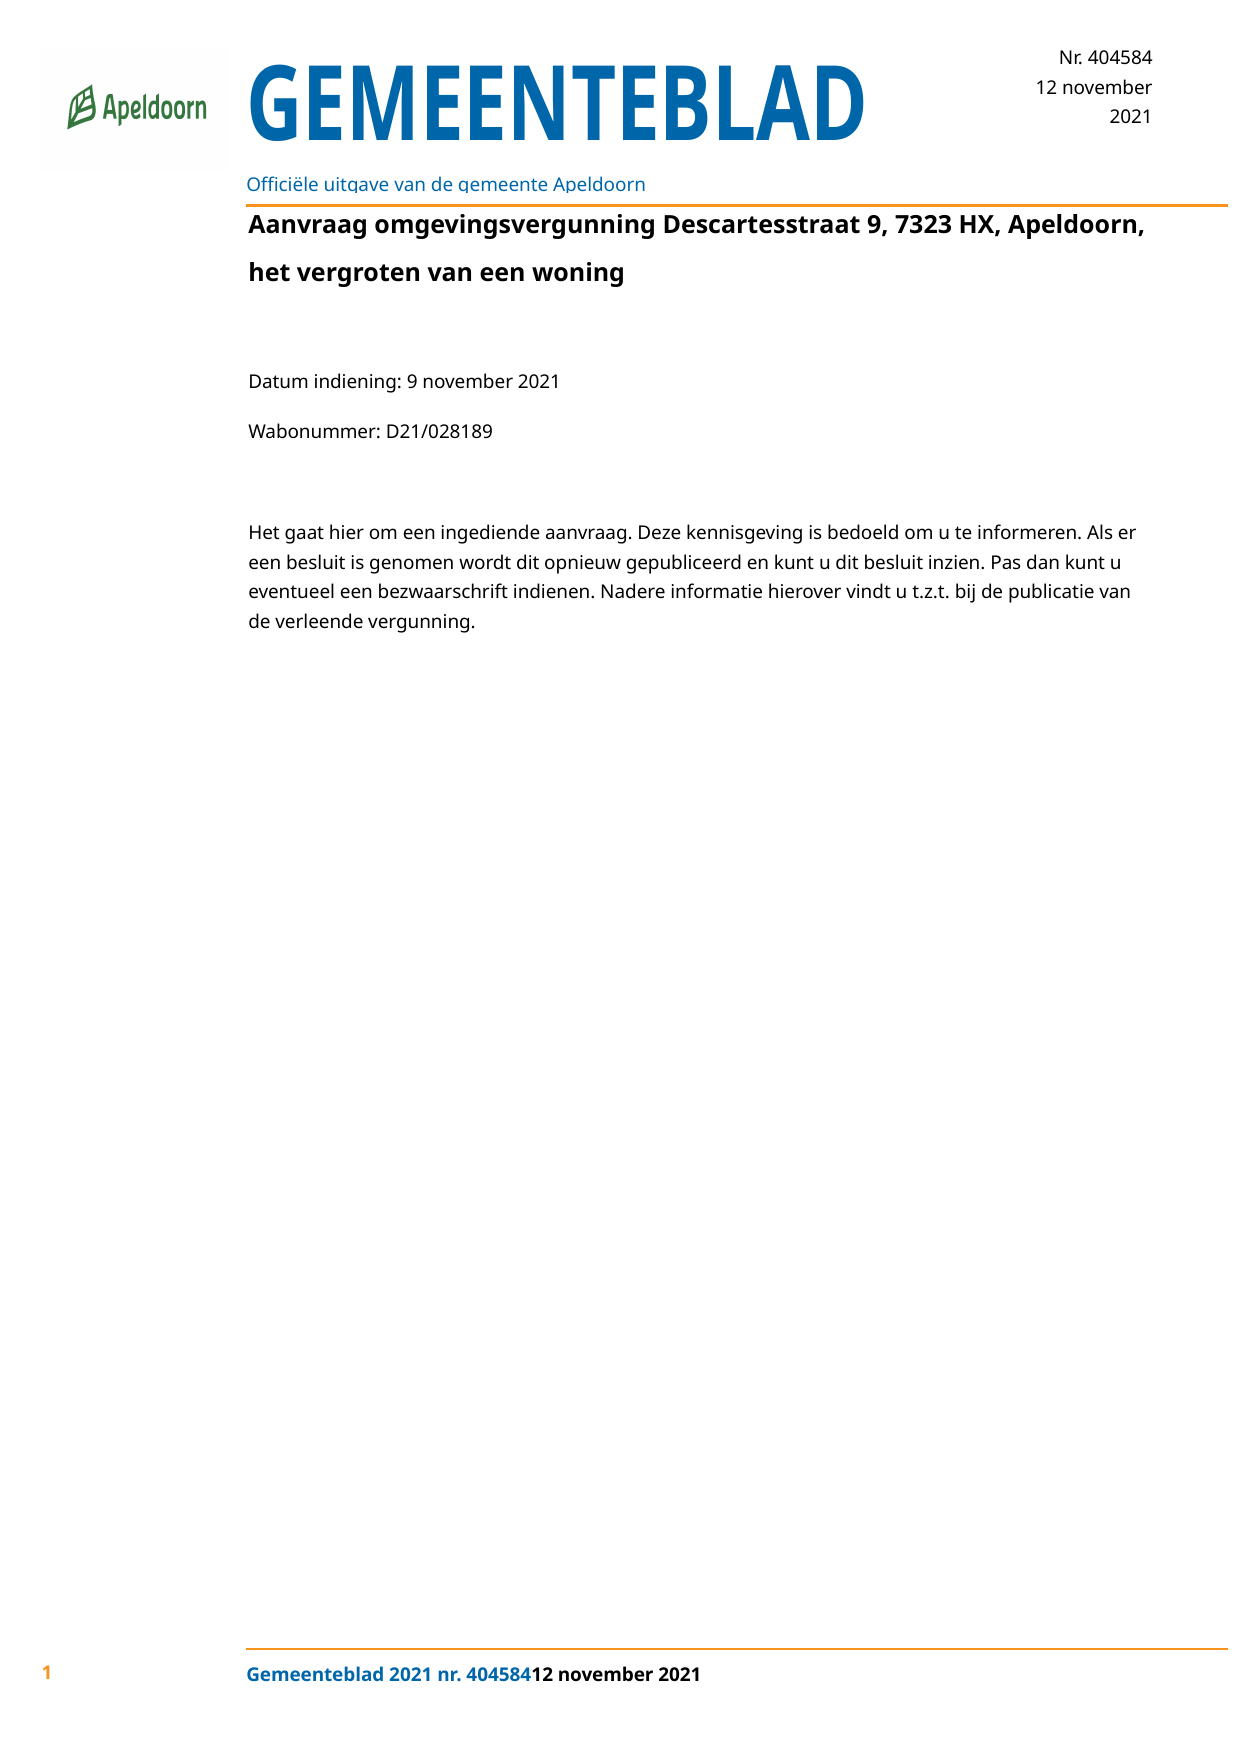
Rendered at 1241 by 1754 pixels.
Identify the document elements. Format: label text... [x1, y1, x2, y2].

text Datum indiening: 9 november 2021 [248, 368, 1152, 394]
text Het gaat hier om een ingediende aanvraag. Deze kennisgeving is bedoeld om u te informeren. Als er een besluit is genomen wordt dit opnieuw gepubliceerd en kunt u dit besluit inzien. Pas dan kunt u eventueel een bezwaarschrift indienen. Nadere informatie hierover vindt u t.z.t. bij de publicatie van de verleende vergunning. [248, 519, 1152, 634]
text Wabonummer: D21/028189 [248, 419, 1152, 444]
text Aanvraag omgevingsvergunning Descartesstraat 9, 7323 HX, Apeldoorn, het vergroten van een woning [248, 207, 1152, 288]
picture [41, 47, 231, 172]
